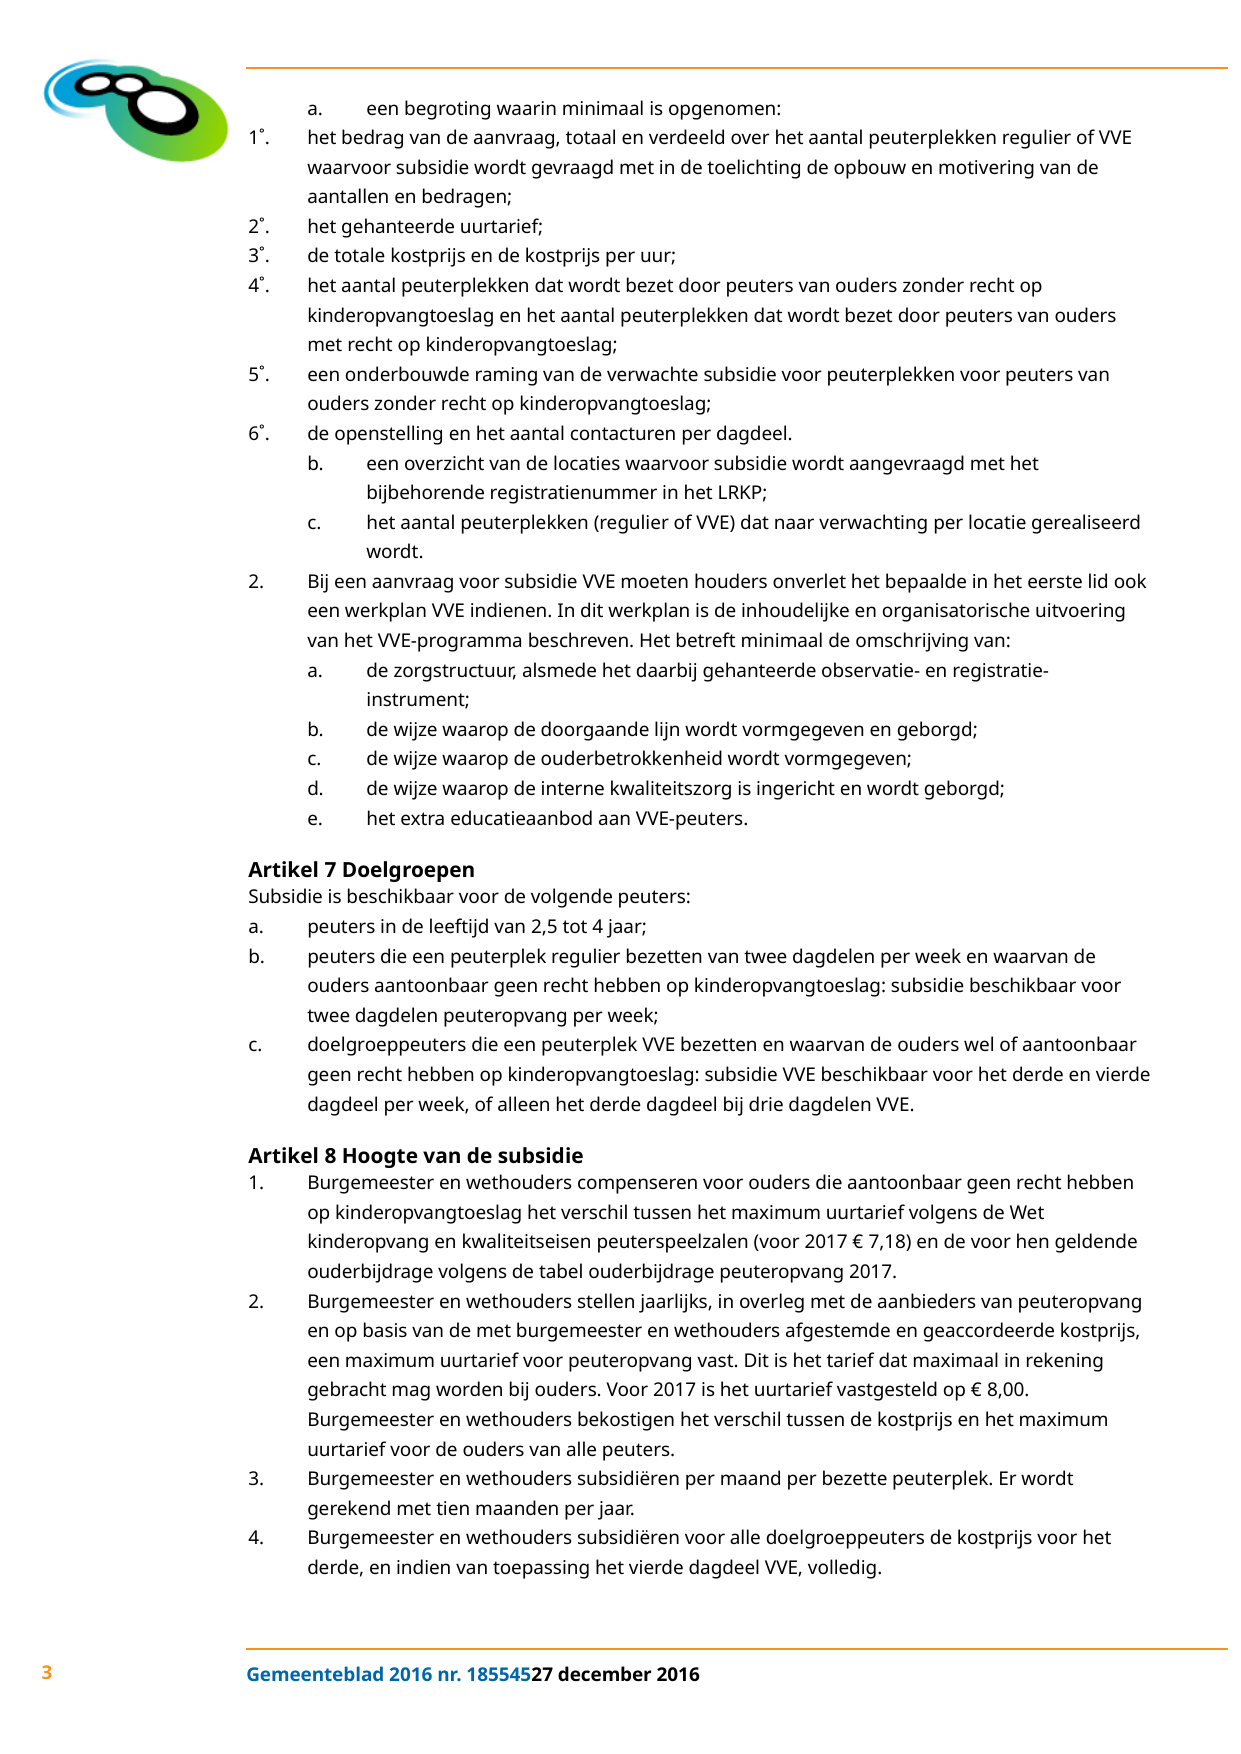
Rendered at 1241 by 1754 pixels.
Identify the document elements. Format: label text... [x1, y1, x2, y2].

list Burgemeester en wethouders subsidiëren voor alle doelgroeppeuters de kostprijs voor het derde, en indien van toepassing het vierde dagdeel VVE, volledig. [248, 1524, 1152, 1580]
list het gehanteerde uurtarief; [248, 213, 1152, 239]
list een overzicht van de locaties waarvoor subsidie wordt aangevraagd met het bijbehorende registratienummer in het LRKP; [307, 450, 1152, 505]
list het bedrag van de aanvraag, totaal en verdeeld over het aantal peuterplekken regulier of VVE waarvoor subsidie wordt gevraagd met in de toelichting de opbouw en motivering van de aantallen en bedragen; [248, 124, 1152, 209]
list de totale kostprijs en de kostprijs per uur; [248, 243, 1152, 268]
list Burgemeester en wethouders compenseren voor ouders die aantoonbaar geen recht hebben op kinderopvangtoeslag het verschil tussen het maximum uurtarief volgens de Wet kinderopvang en kwaliteitseisen peuterspeelzalen (voor 2017 € 7,18) en de voor hen geldende ouderbijdrage volgens de tabel ouderbijdrage peuteropvang 2017. [248, 1169, 1152, 1284]
list een begroting waarin minimaal is opgenomen: [307, 95, 1152, 121]
list de wijze waarop de ouderbetrokkenheid wordt vormgegeven; [307, 746, 1152, 771]
list het extra educatieaanbod aan VVE-peuters. [307, 805, 1152, 831]
list het aantal peuterplekken (regulier of VVE) dat naar verwachting per locatie gerealiseerd wordt. [307, 509, 1152, 564]
list Burgemeester en wethouders stellen jaarlijks, in overleg met de aanbieders van peuteropvang en op basis van de met burgemeester en wethouders afgestemde en geaccordeerde kostprijs, een maximum uurtarief voor peuteropvang vast. Dit is het tarief dat maximaal in rekening gebracht mag worden bij ouders. Voor 2017 is het uurtarief vastgesteld op € 8,00. Burgemeester en wethouders bekostigen het verschil tussen de kostprijs en het maximum uurtarief voor de ouders van alle peuters. [248, 1288, 1152, 1462]
text Subsidie is beschikbaar voor de volgende peuters: [248, 884, 1152, 909]
text Artikel 7 Doelgroepen [248, 855, 1152, 884]
list de wijze waarop de interne kwaliteitszorg is ingericht en wordt geborgd; [307, 775, 1152, 801]
list Burgemeester en wethouders subsidiëren per maand per bezette peuterplek. Er wordt gerekend met tien maanden per jaar. [248, 1465, 1152, 1521]
list het aantal peuterplekken dat wordt bezet door peuters van ouders zonder recht op kinderopvangtoeslag en het aantal peuterplekken dat wordt bezet door peuters van ouders met recht op kinderopvangtoeslag; [248, 272, 1152, 357]
list Bij een aanvraag voor subsidie VVE moeten houders onverlet het bepaalde in het eerste lid ook een werkplan VVE indienen. In dit werkplan is de inhoudelijke en organisatorische uitvoering van het VVE-programma beschreven. Het betreft minimaal de omschrijving van: [248, 568, 1152, 653]
list een onderbouwde raming van de verwachte subsidie voor peuterplekken voor peuters van ouders zonder recht op kinderopvangtoeslag; [248, 361, 1152, 416]
list de zorgstructuur, alsmede het daarbij gehanteerde observatie- en registratie-instrument; [307, 657, 1152, 712]
picture [41, 47, 231, 172]
list doelgroeppeuters die een peuterplek VVE bezetten en waarvan de ouders wel of aantoonbaar geen recht hebben op kinderopvangtoeslag: subsidie VVE beschikbaar voor het derde en vierde dagdeel per week, of alleen het derde dagdeel bij drie dagdelen VVE. [248, 1032, 1152, 1116]
text Artikel 8 Hoogte van de subsidie [248, 1141, 1152, 1169]
list peuters die een peuterplek regulier bezetten van twee dagdelen per week en waarvan de ouders aantoonbaar geen recht hebben op kinderopvangtoeslag: subsidie beschikbaar voor twee dagdelen peuteropvang per week; [248, 943, 1152, 1028]
list de openstelling en het aantal contacturen per dagdeel. [248, 420, 1152, 446]
list de wijze waarop de doorgaande lijn wordt vormgegeven en geborgd; [307, 716, 1152, 742]
list peuters in de leeftijd van 2,5 tot 4 jaar; [248, 913, 1152, 939]
